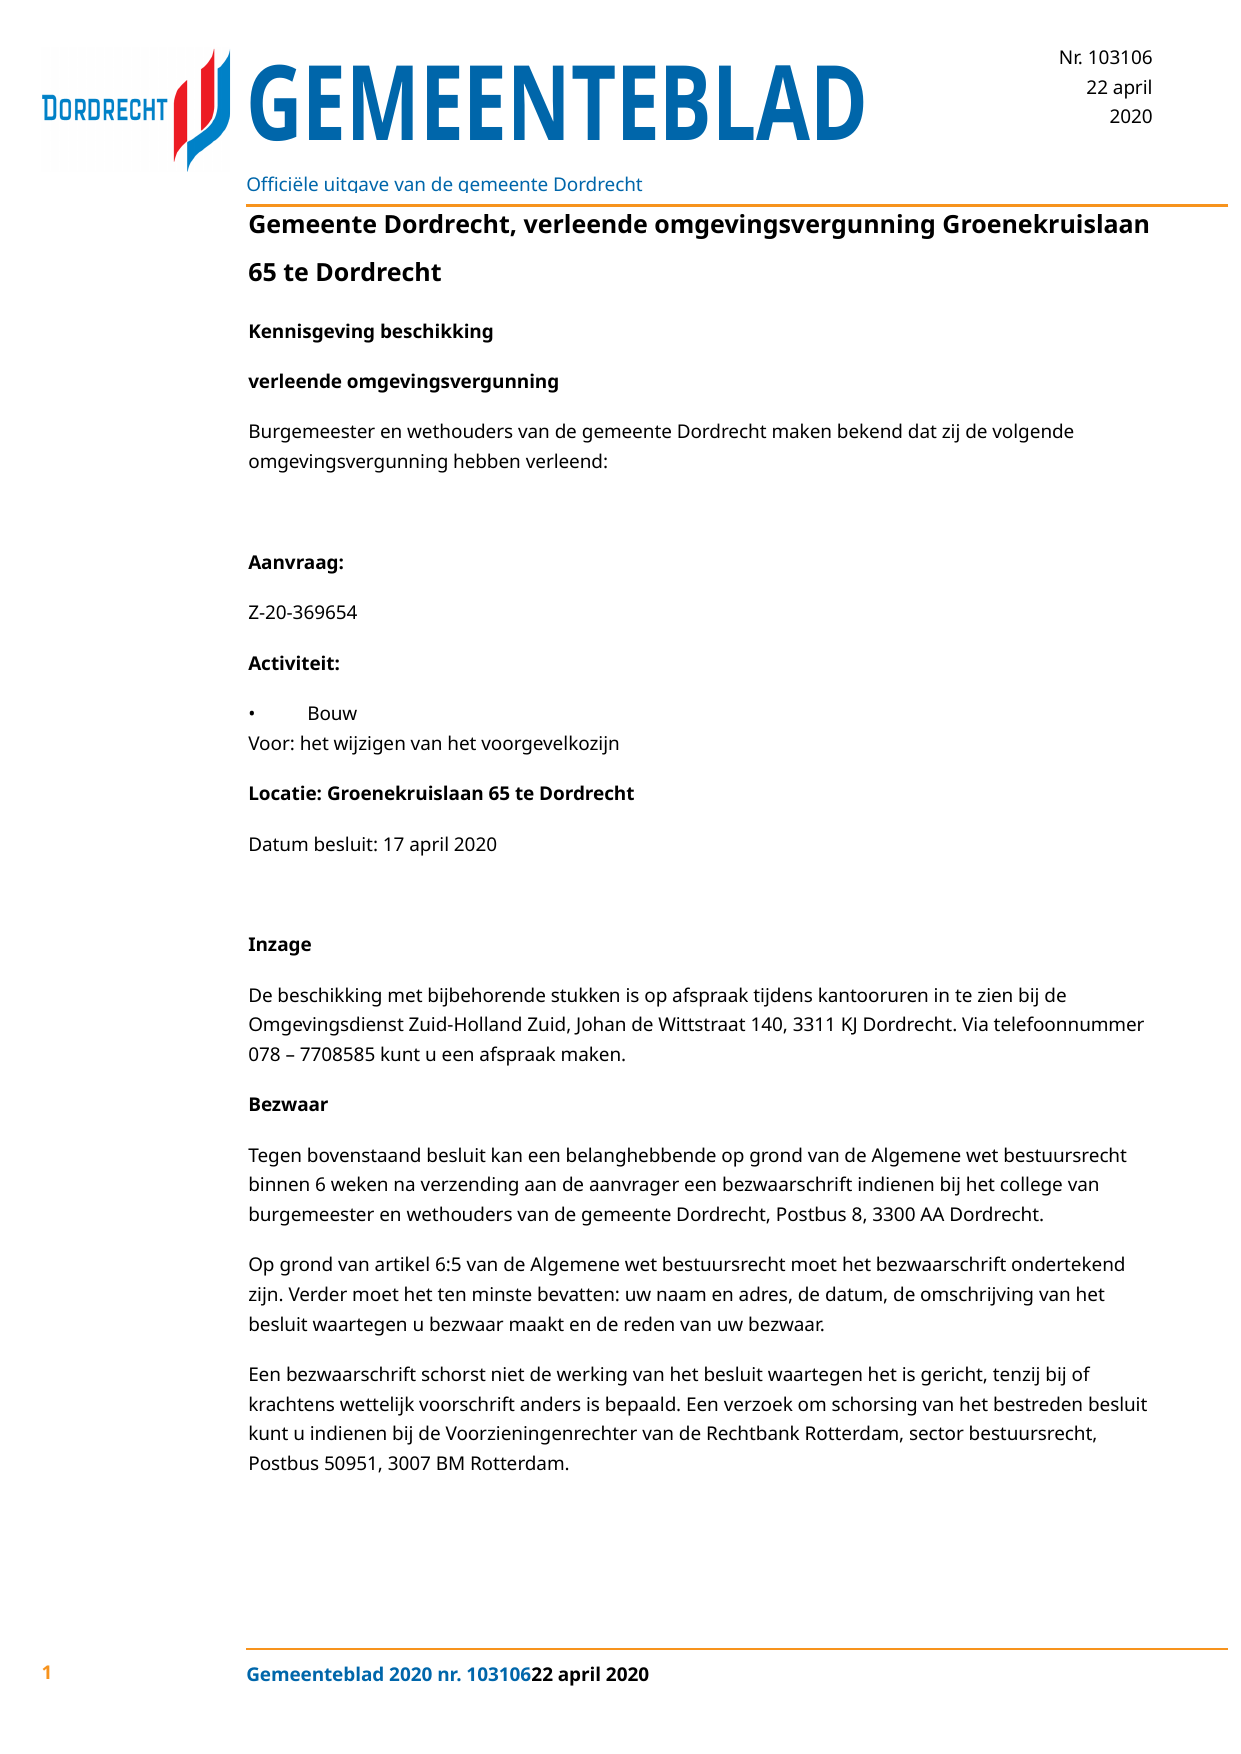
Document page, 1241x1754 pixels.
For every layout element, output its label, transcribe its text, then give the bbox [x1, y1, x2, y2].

text Locatie: Groenekruislaan 65 te Dordrecht [248, 780, 1152, 806]
text Inzage [248, 932, 1152, 957]
text Voor: het wijzigen van het voorgevelkozijn [248, 730, 1152, 756]
list Bouw [248, 700, 1152, 726]
text Burgemeester en wethouders van de gemeente Dordrecht maken bekend dat zij de volgende omgevingsvergunning hebben verleend: [248, 419, 1152, 474]
text Op grond van artikel 6:5 van de Algemene wet bestuursrecht moet het bezwaarschrift ondertekend zijn. Verder moet het ten minste bevatten: uw naam en adres, de datum, de omschrijving van het besluit waartegen u bezwaar maakt en de reden van uw bezwaar. [248, 1252, 1152, 1337]
text Gemeente Dordrecht, verleende omgevingsvergunning Groenekruislaan 65 te Dordrecht [248, 207, 1152, 288]
text De beschikking met bijbehorende stukken is op afspraak tijdens kantooruren in te zien bij de Omgevingsdienst Zuid-Holland Zuid, Johan de Wittstraat 140, 3311 KJ Dordrecht. Via telefoonnummer 078 – 7708585 kunt u een afspraak maken. [248, 982, 1152, 1067]
text Tegen bovenstaand besluit kan een belanghebbende op grond van de Algemene wet bestuursrecht binnen 6 weken na verzending aan de aanvrager een bezwaarschrift indienen bij het college van burgemeester en wethouders van de gemeente Dordrecht, Postbus 8, 3300 AA Dordrecht. [248, 1142, 1152, 1227]
text Activiteit: [248, 650, 1152, 676]
text Kennisgeving beschikking [248, 318, 1152, 344]
text verleende omgevingsvergunning [248, 368, 1152, 394]
text Bezwaar [248, 1092, 1152, 1117]
text Datum besluit: 17 april 2020 [248, 831, 1152, 857]
text Een bezwaarschrift schorst niet de werking van het besluit waartegen het is gericht, tenzij bij of krachtens wettelijk voorschrift anders is bepaald. Een verzoek om schorsing van het bestreden besluit kunt u indienen bij de Voorzieningenrechter van de Rechtbank Rotterdam, sector bestuursrecht, Postbus 50951, 3007 BM Rotterdam. [248, 1361, 1152, 1476]
text Aanvraag: [248, 549, 1152, 575]
text Z-20-369654 [248, 599, 1152, 625]
picture [41, 47, 231, 172]
